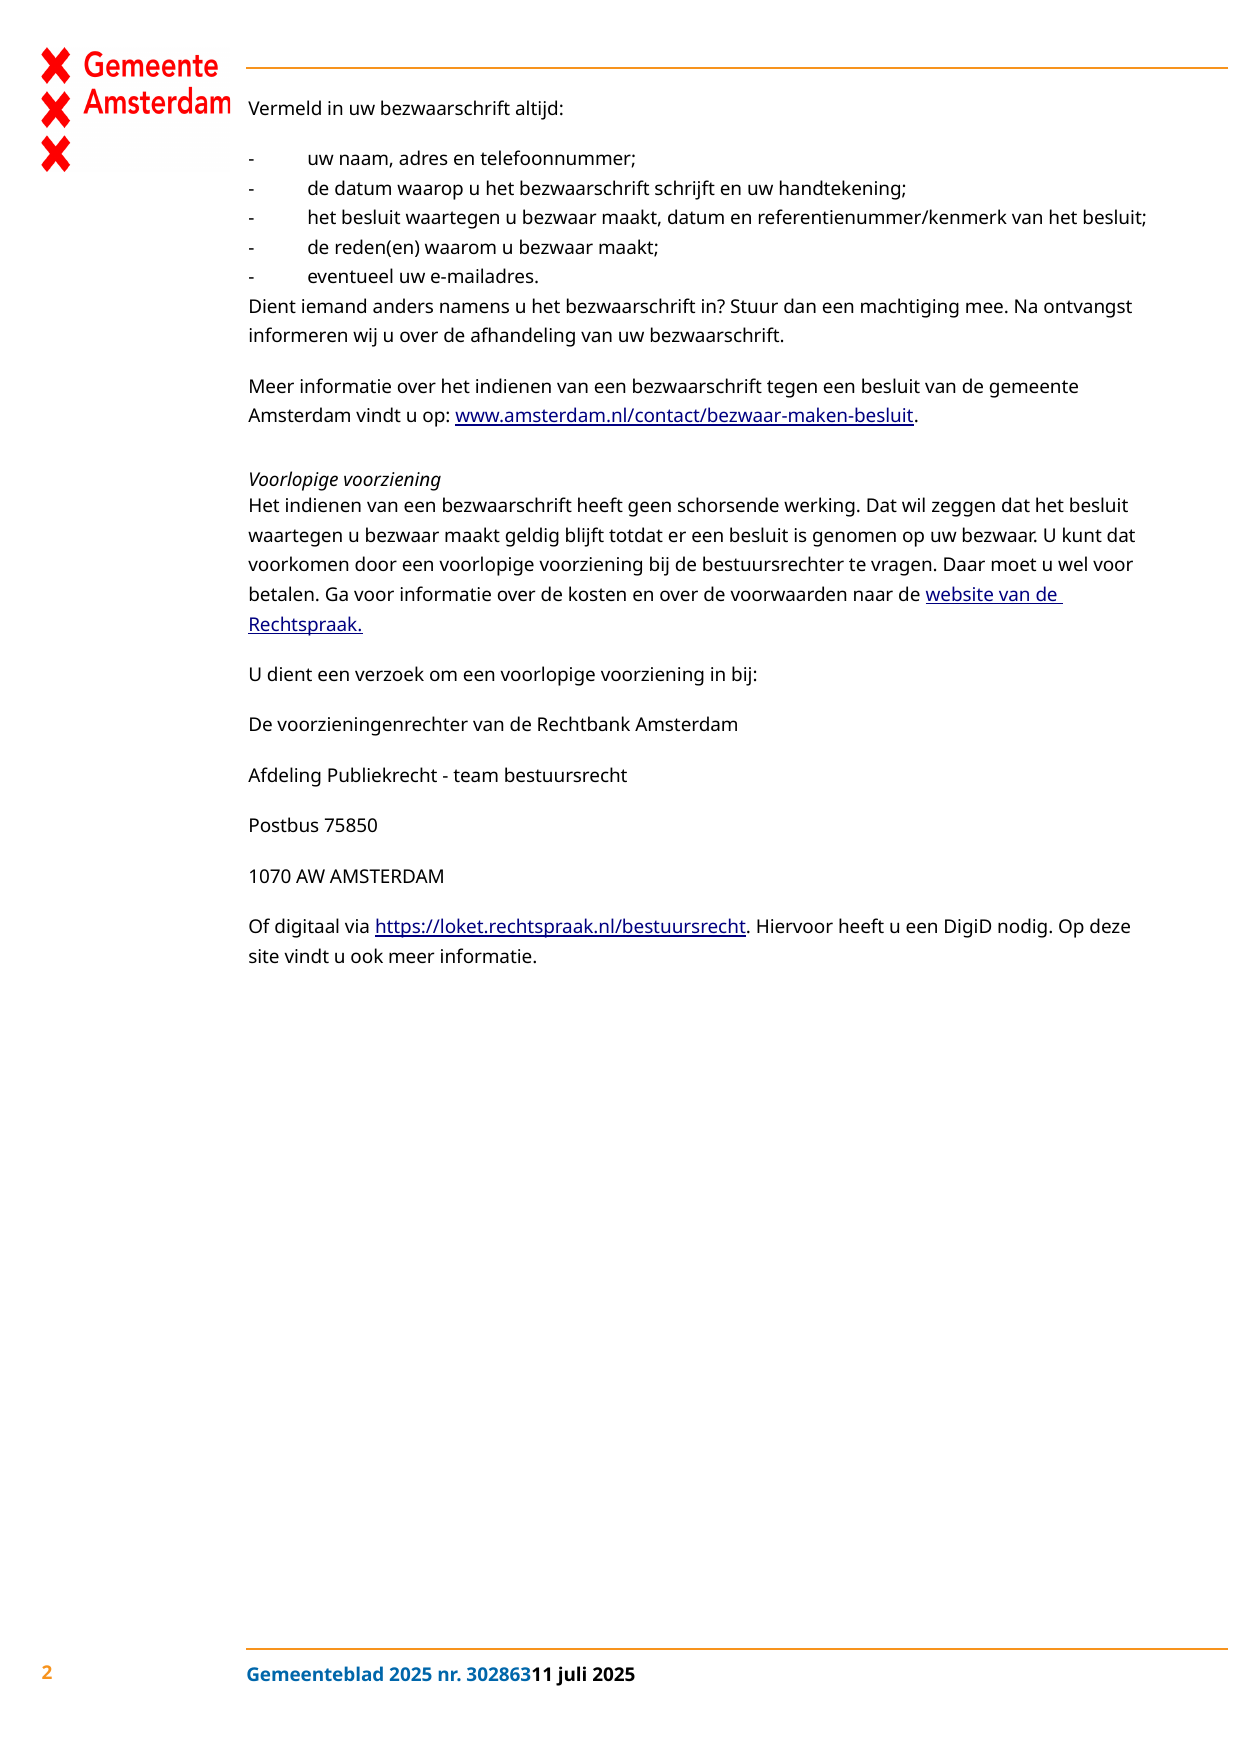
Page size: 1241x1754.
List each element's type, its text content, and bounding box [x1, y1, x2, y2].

text 1070 AW AMSTERDAM [248, 863, 1152, 888]
list uw naam, adres en telefoonnummer; [248, 145, 1152, 171]
picture [41, 47, 231, 172]
text Of digitaal via https://loket.rechtspraak.nl/bestuursrecht. Hiervoor heeft u een DigiD nodig. Op deze site vindt u ook meer informatie. [248, 913, 1152, 968]
list de datum waarop u het bezwaarschrift schrijft en uw handtekening; [248, 175, 1152, 201]
text Het indienen van een bezwaarschrift heeft geen schorsende werking. Dat wil zeggen dat het besluit waartegen u bezwaar maakt geldig blijft totdat er een besluit is genomen op uw bezwaar. U kunt dat voorkomen door een voorlopige voorziening bij de bestuursrechter te vragen. Daar moet u wel voor betalen. Ga voor informatie over de kosten en over de voorwaarden naar de website van de Rechtspraak. [248, 492, 1152, 636]
text U dient een verzoek om een voorlopige voorziening in bij: [248, 661, 1152, 687]
text Voorlopige voorziening [248, 467, 1152, 492]
text Dient iemand anders namens u het bezwaarschrift in? Stuur dan een machtiging mee. Na ontvangst informeren wij u over de afhandeling van uw bezwaarschrift. [248, 293, 1152, 348]
text Vermeld in uw bezwaarschrift altijd: [248, 95, 1152, 121]
text Postbus 75850 [248, 812, 1152, 838]
text De voorzieningenrechter van de Rechtbank Amsterdam [248, 712, 1152, 737]
text Meer informatie over het indienen van een bezwaarschrift tegen een besluit van de gemeente Amsterdam vindt u op: www.amsterdam.nl/contact/bezwaar-maken-besluit. [248, 373, 1152, 428]
list eventueel uw e-mailadres. [248, 263, 1152, 289]
text Afdeling Publiekrecht - team bestuursrecht [248, 762, 1152, 788]
list de reden(en) waarom u bezwaar maakt; [248, 234, 1152, 260]
list het besluit waartegen u bezwaar maakt, datum en referentienummer/kenmerk van het besluit; [248, 204, 1152, 230]
